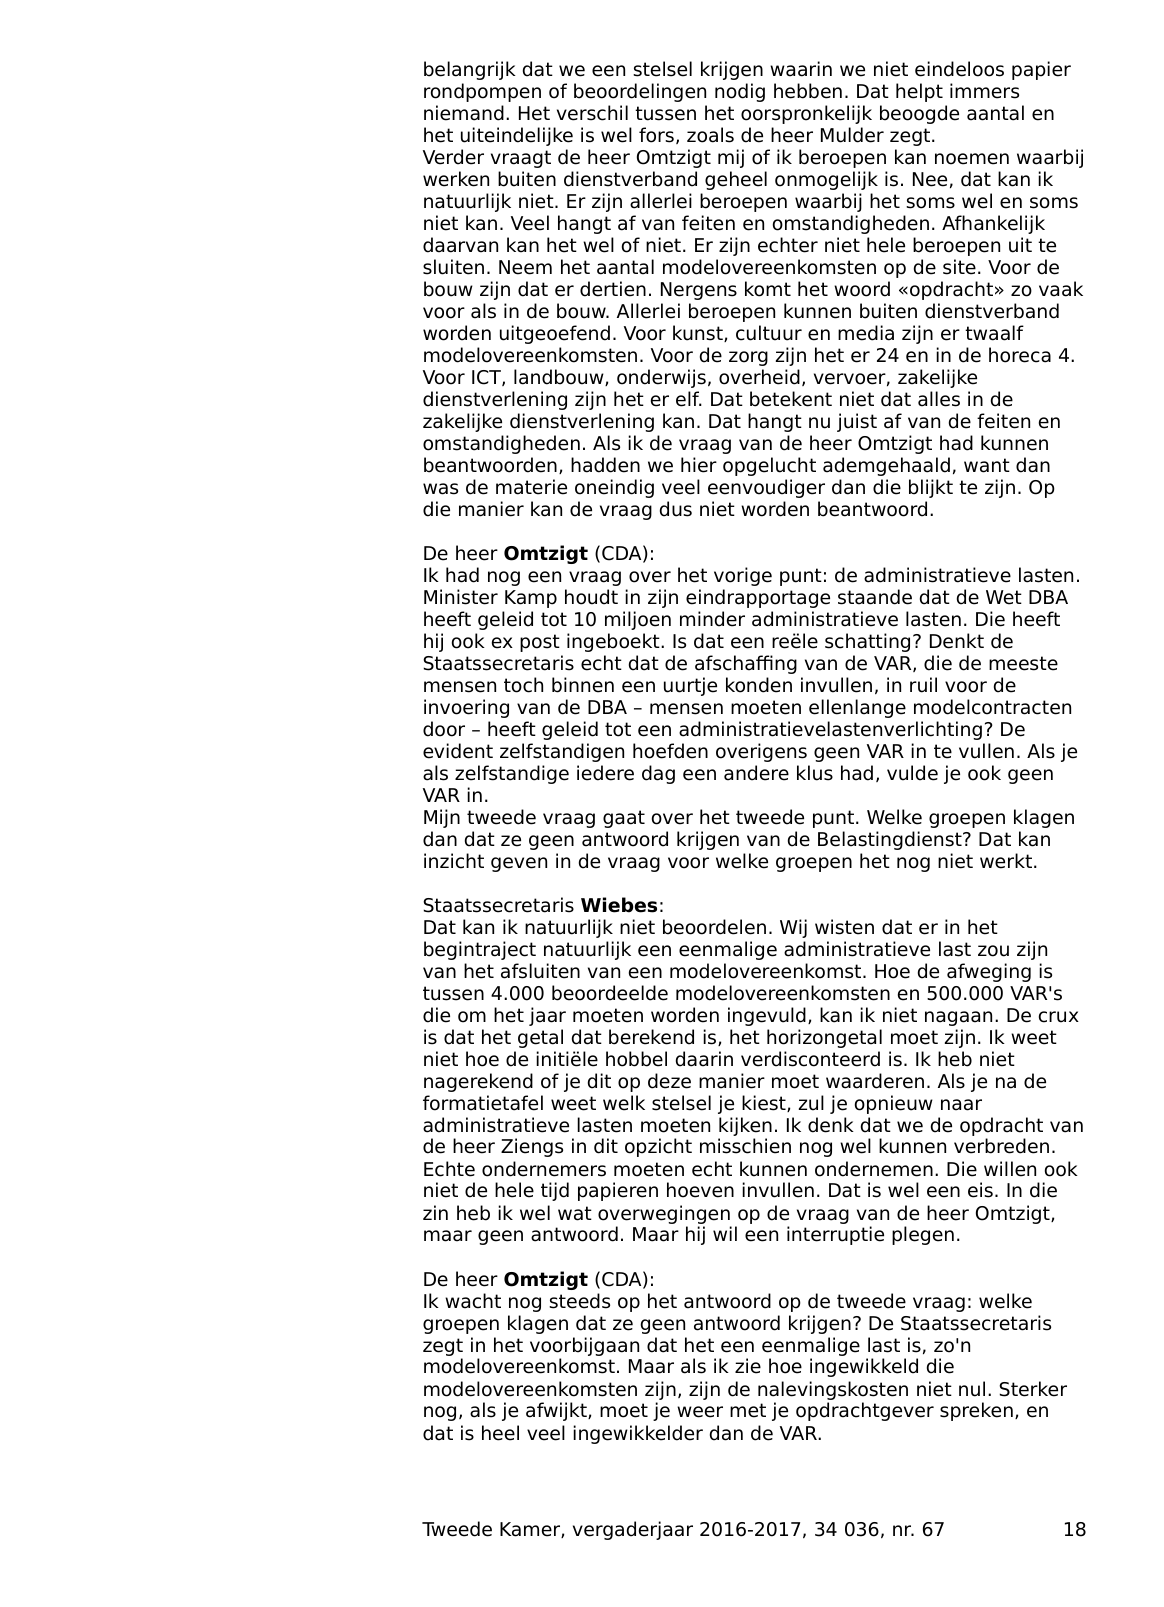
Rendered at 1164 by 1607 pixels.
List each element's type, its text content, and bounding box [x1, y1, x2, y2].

text belangrijk dat we een stelsel krijgen waarin we niet eindeloos papier rondpompen of beoordelingen nodig hebben. Dat helpt immers niemand. Het verschil tussen het oorspronkelijk beoogde aantal en het uiteindelijke is wel fors, zoals de heer Mulder zegt. [422, 59, 1087, 147]
text De heer Omtzigt (CDA): [422, 1268, 1087, 1291]
text De heer Omtzigt (CDA): [422, 543, 1087, 565]
text Verder vraagt de heer Omtzigt mij of ik beroepen kan noemen waarbij werken buiten dienstverband geheel onmogelijk is. Nee, dat kan ik natuurlijk niet. Er zijn allerlei beroepen waarbij het soms wel en soms niet kan. Veel hangt af van feiten en omstandigheden. Afhankelijk daarvan kan het wel of niet. Er zijn echter niet hele beroepen uit te sluiten. Neem het aantal modelovereenkomsten op de site. Voor de bouw zijn dat er dertien. Nergens komt het woord «opdracht» zo vaak voor als in de bouw. Allerlei beroepen kunnen buiten dienstverband worden uitgeoefend. Voor kunst, cultuur en media zijn er twaalf modelovereenkomsten. Voor de zorg zijn het er 24 en in de horeca 4. Voor ICT, landbouw, onderwijs, overheid, vervoer, zakelijke dienstverlening zijn het er elf. Dat betekent niet dat alles in de zakelijke dienstverlening kan. Dat hangt nu juist af van de feiten en omstandigheden. Als ik de vraag van de heer Omtzigt had kunnen beantwoorden, hadden we hier opgelucht ademgehaald, want dan was de materie oneindig veel eenvoudiger dan die blijkt te zijn. Op die manier kan de vraag dus niet worden beantwoord. [422, 147, 1087, 521]
text Staatssecretaris Wiebes: [422, 895, 1087, 917]
text Mijn tweede vraag gaat over het tweede punt. Welke groepen klagen dan dat ze geen antwoord krijgen van de Belastingdienst? Dat kan inzicht geven in de vraag voor welke groepen het nog niet werkt. [422, 807, 1087, 872]
text Ik wacht nog steeds op het antwoord op de tweede vraag: welke groepen klagen dat ze geen antwoord krijgen? De Staatssecretaris zegt in het voorbijgaan dat het een eenmalige last is, zo'n modelovereenkomst. Maar als ik zie hoe ingewikkeld die modelovereenkomsten zijn, zijn de nalevingskosten niet nul. Sterker nog, als je afwijkt, moet je weer met je opdrachtgever spreken, en dat is heel veel ingewikkelder dan de VAR. [422, 1291, 1087, 1444]
text Dat kan ik natuurlijk niet beoordelen. Wij wisten dat er in het begintraject natuurlijk een eenmalige administratieve last zou zijn van het afsluiten van een modelovereenkomst. Hoe de afweging is tussen 4.000 beoordeelde modelovereenkomsten en 500.000 VAR's die om het jaar moeten worden ingevuld, kan ik niet nagaan. De crux is dat het getal dat berekend is, het horizongetal moet zijn. Ik weet niet hoe de initiële hobbel daarin verdisconteerd is. Ik heb niet nagerekend of je dit op deze manier moet waarderen. Als je na de formatietafel weet welk stelsel je kiest, zul je opnieuw naar administratieve lasten moeten kijken. Ik denk dat we de opdracht van de heer Ziengs in dit opzicht misschien nog wel kunnen verbreden. Echte ondernemers moeten echt kunnen ondernemen. Die willen ook niet de hele tijd papieren hoeven invullen. Dat is wel een eis. In die zin heb ik wel wat overwegingen op de vraag van de heer Omtzigt, maar geen antwoord. Maar hij wil een interruptie plegen. [422, 917, 1087, 1246]
text Ik had nog een vraag over het vorige punt: de administratieve lasten. Minister Kamp houdt in zijn eindrapportage staande dat de Wet DBA heeft geleid tot 10 miljoen minder administratieve lasten. Die heeft hij ook ex post ingeboekt. Is dat een reële schatting? Denkt de Staatssecretaris echt dat de afschaffing van de VAR, die de meeste mensen toch binnen een uurtje konden invullen, in ruil voor de invoering van de DBA – mensen moeten ellenlange modelcontracten door – heeft geleid tot een administratievelastenverlichting? De evident zelfstandigen hoefden overigens geen VAR in te vullen. Als je als zelfstandige iedere dag een andere klus had, vulde je ook geen VAR in. [422, 565, 1087, 807]
